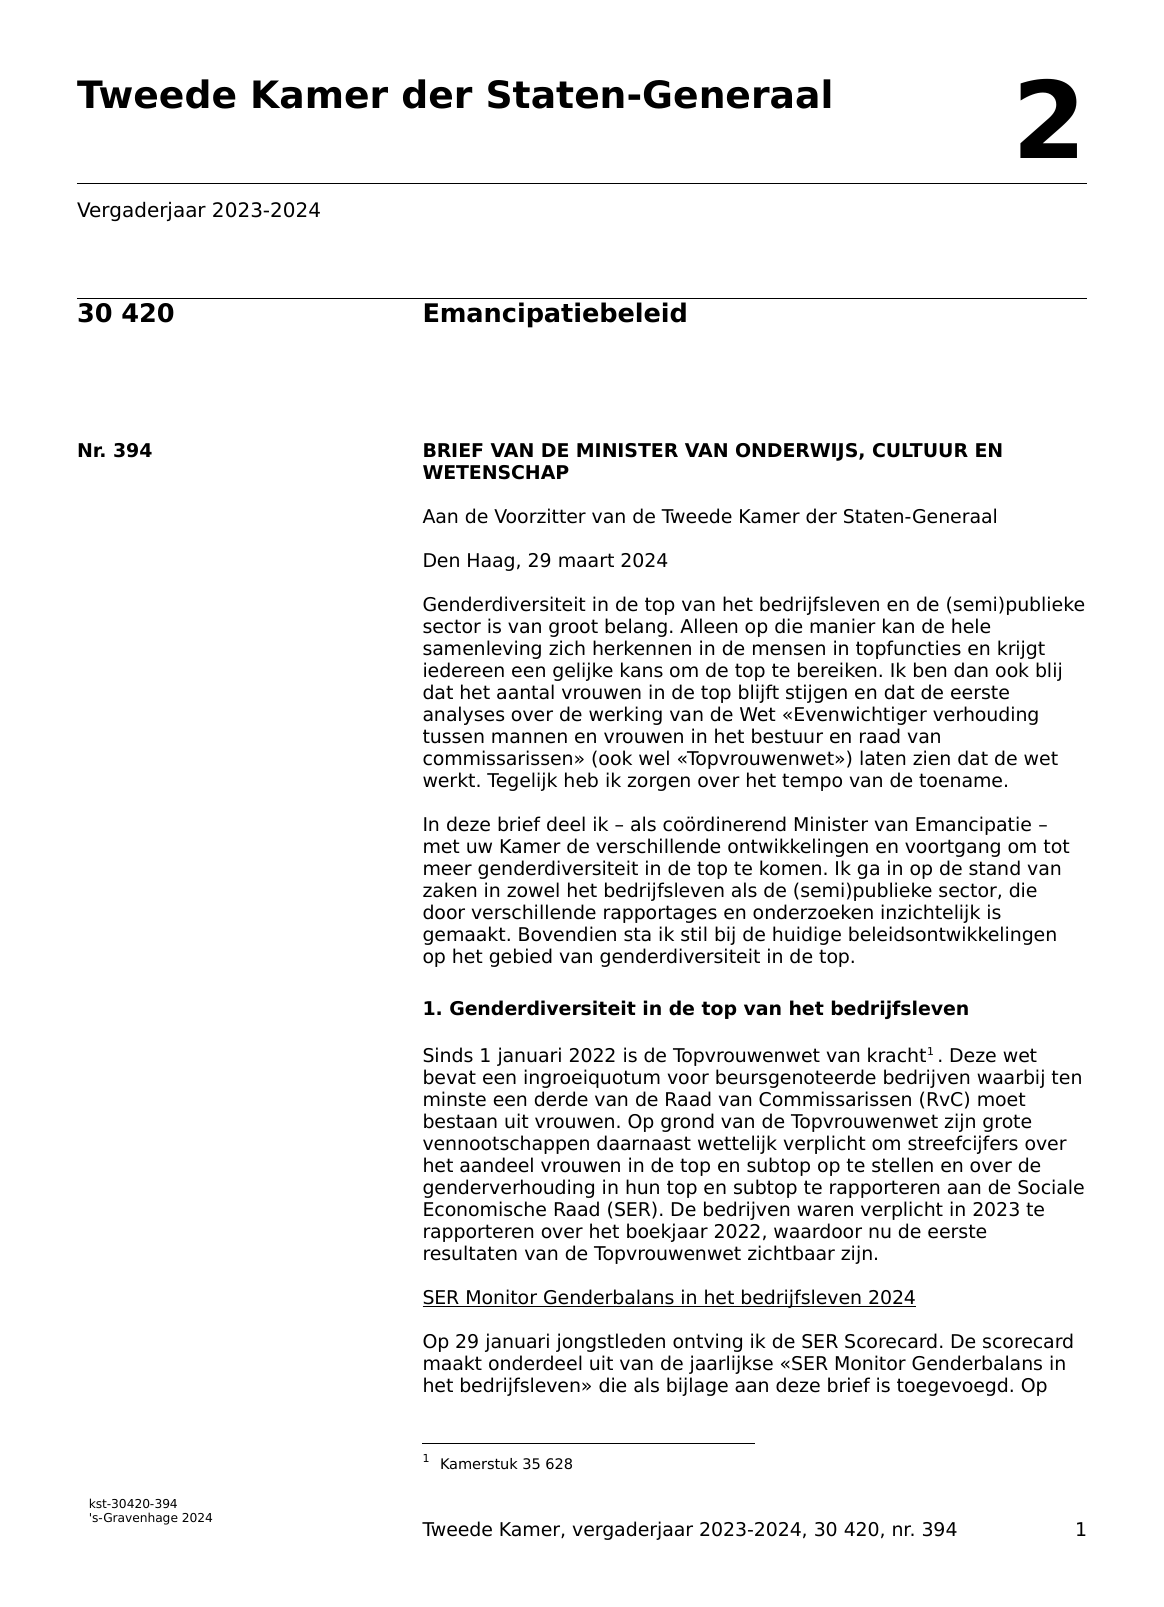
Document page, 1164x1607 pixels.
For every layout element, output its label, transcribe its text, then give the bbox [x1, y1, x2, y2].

table_header 2 [886, 59, 1087, 183]
subtitle Nr. 394 BRIEF VAN DE MINISTER VAN ONDERWIJS, CULTUUR EN WETENSCHAP [77, 440, 1087, 484]
text Aan de Voorzitter van de Tweede Kamer der Staten-Generaal [422, 506, 1087, 528]
text Genderdiversiteit in de top van het bedrijfsleven en de (semi)publieke sector is van groot belang. Alleen op die manier kan de hele samenleving zich herkennen in de mensen in topfuncties en krijgt iedereen een gelijke kans om de top te bereiken. Ik ben dan ook blij dat het aantal vrouwen in de top blijft stijgen en dat de eerste analyses over de werking van de Wet «Evenwichtiger verhouding tussen mannen en vrouwen in het bestuur en raad van commissarissen» (ook wel «Topvrouwenwet») laten zien dat de wet werkt. Tegelijk heb ik zorgen over het tempo van de toename. [422, 594, 1087, 792]
text Op 29 januari jongstleden ontving ik de SER Scorecard. De scorecard maakt onderdeel uit van de jaarlijkse «SER Monitor Genderbalans in het bedrijfsleven» die als bijlage aan deze brief is toegevoegd. Op [422, 1331, 1087, 1397]
text In deze brief deel ik – als coördinerend Minister van Emancipatie – met uw Kamer de verschillende ontwikkelingen en voortgang om tot meer genderdiversiteit in de top te komen. Ik ga in op de stand van zaken in zowel het bedrijfsleven als de (semi)publieke sector, die door verschillende rapportages en onderzoeken inzichtelijk is gemaakt. Bovendien sta ik stil bij de huidige beleidsontwikkelingen op het gebied van genderdiversiteit in de top. [422, 814, 1087, 968]
text Kamerstuk 35 628 [422, 1452, 1087, 1474]
table_header Tweede Kamer der Staten-Generaal [77, 59, 886, 183]
text 's-Gravenhage 2024 [88, 1511, 323, 1525]
text Den Haag, 29 maart 2024 [422, 550, 1087, 572]
text kst-30420-394 [88, 1497, 323, 1511]
table_cell Vergaderjaar 2023-2024 [77, 184, 1087, 298]
subtitle SER Monitor Genderbalans in het bedrijfsleven 2024 [422, 1287, 1087, 1309]
subtitle 1. Genderdiversiteit in de top van het bedrijfsleven [422, 998, 1087, 1020]
text Sinds 1 januari 2022 is de Topvrouwenwet van kracht. Deze wet bevat een ingroeiquotum voor beursgenoteerde bedrijven waarbij ten minste een derde van de Raad van Commissarissen (RvC) moet bestaan uit vrouwen. Op grond van de Topvrouwenwet zijn grote vennootschappen daarnaast wettelijk verplicht om streefcijfers over het aandeel vrouwen in de top en subtop op te stellen en over de genderverhouding in hun top en subtop te rapporteren aan de Sociale Economische Raad (SER). De bedrijven waren verplicht in 2023 te rapporteren over het boekjaar 2022, waardoor nu de eerste resultaten van de Topvrouwenwet zichtbaar zijn. [422, 1045, 1087, 1265]
subtitle 30 420 Emancipatiebeleid [77, 299, 1087, 329]
